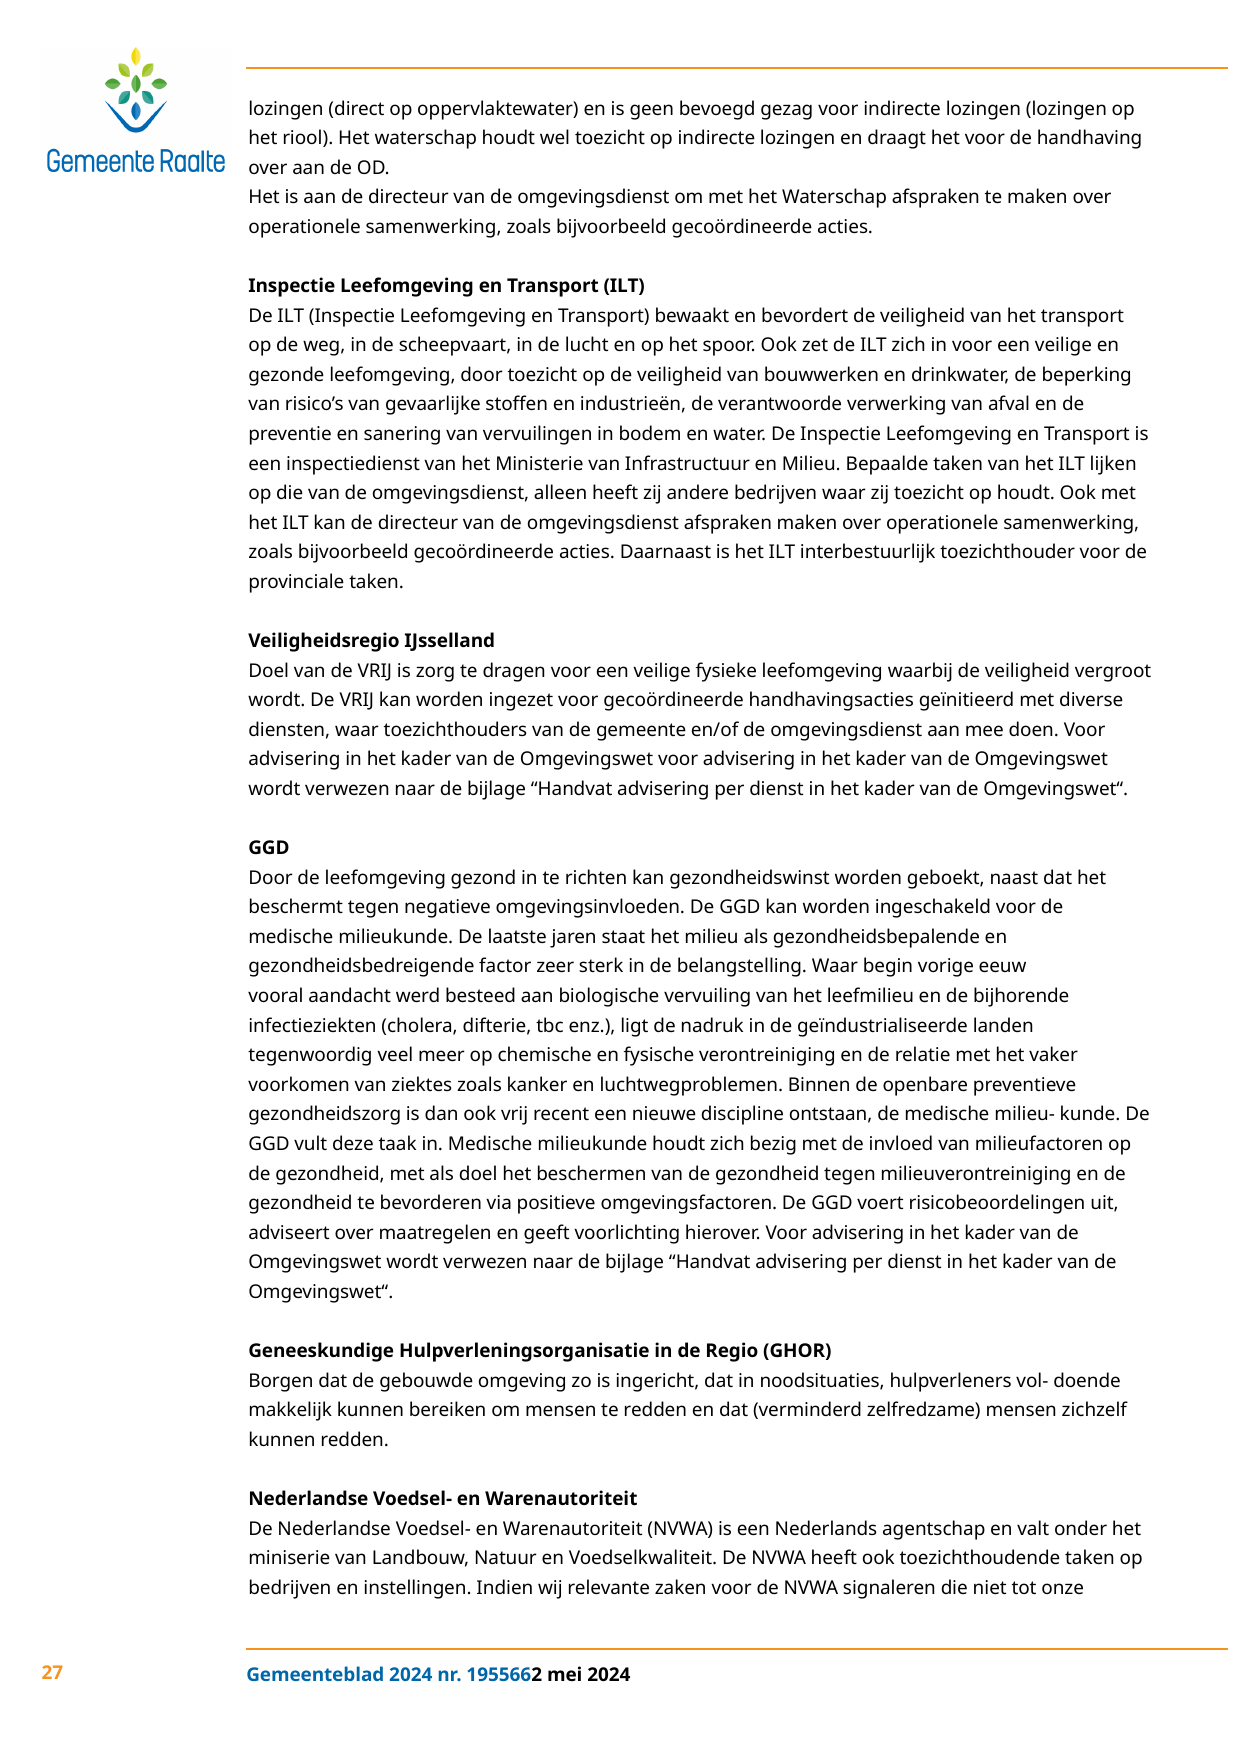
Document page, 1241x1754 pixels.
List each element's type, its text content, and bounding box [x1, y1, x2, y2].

text GGD [248, 834, 1152, 860]
picture [41, 47, 231, 172]
text vooral aandacht werd besteed aan biologische vervuiling van het leefmilieu en de bijhorende infectieziekten (cholera, difterie, tbc enz.), ligt de nadruk in de geïndustrialiseerde landen tegenwoordig veel meer op chemische en fysische verontreiniging en de relatie met het vaker voorkomen van ziektes zoals kanker en luchtwegproblemen. Binnen de openbare preventieve gezondheidszorg is dan ook vrij recent een nieuwe discipline ontstaan, de medische milieu- kunde. De GGD vult deze taak in. Medische milieukunde houdt zich bezig met de invloed van milieufactoren op de gezondheid, met als doel het beschermen van de gezondheid tegen milieuverontreiniging en de gezondheid te bevorderen via positieve omgevingsfactoren. De GGD voert risicobeoordelingen uit, adviseert over maatregelen en geeft voorlichting hierover. Voor advisering in het kader van de Omgevingswet wordt verwezen naar de bijlage “Handvat advisering per dienst in het kader van de Omgevingswet“. [248, 982, 1152, 1304]
text Inspectie Leefomgeving en Transport (ILT) [248, 272, 1152, 298]
text Doel van de VRIJ is zorg te dragen voor een veilige fysieke leefomgeving waarbij de veiligheid vergroot wordt. De VRIJ kan worden ingezet voor gecoördineerde handhavingsacties geïnitieerd met diverse diensten, waar toezichthouders van de gemeente en/of de omgevingsdienst aan mee doen. Voor advisering in het kader van de Omgevingswet voor advisering in het kader van de Omgevingswet wordt verwezen naar de bijlage “Handvat advisering per dienst in het kader van de Omgevingswet“. [248, 657, 1152, 801]
text Het is aan de directeur van de omgevingsdienst om met het Waterschap afspraken te maken over operationele samenwerking, zoals bijvoorbeeld gecoördineerde acties. [248, 183, 1152, 239]
text Nederlandse Voedsel- en Warenautoriteit [248, 1485, 1152, 1511]
text Veiligheidsregio IJsselland [248, 627, 1152, 653]
text Geneeskundige Hulpverleningsorganisatie in de Regio (GHOR) [248, 1337, 1152, 1363]
text lozingen (direct op oppervlaktewater) en is geen bevoegd gezag voor indirecte lozingen (lozingen op het riool). Het waterschap houdt wel toezicht op indirecte lozingen en draagt het voor de handhaving over aan de OD. [248, 95, 1152, 180]
text De ILT (Inspectie Leefomgeving en Transport) bewaakt en bevordert de veiligheid van het transport op de weg, in de scheepvaart, in de lucht en op het spoor. Ook zet de ILT zich in voor een veilige en gezonde leefomgeving, door toezicht op de veiligheid van bouwwerken en drinkwater, de beperking van risico’s van gevaarlijke stoffen en industrieën, de verantwoorde verwerking van afval en de preventie en sanering van vervuilingen in bodem en water. De Inspectie Leefomgeving en Transport is een inspectiedienst van het Ministerie van Infrastructuur en Milieu. Bepaalde taken van het ILT lijken op die van de omgevingsdienst, alleen heeft zij andere bedrijven waar zij toezicht op houdt. Ook met het ILT kan de directeur van de omgevingsdienst afspraken maken over operationele samenwerking, zoals bijvoorbeeld gecoördineerde acties. Daarnaast is het ILT interbestuurlijk toezichthouder voor de provinciale taken. [248, 302, 1152, 594]
text Door de leefomgeving gezond in te richten kan gezondheidswinst worden geboekt, naast dat het beschermt tegen negatieve omgevingsinvloeden. De GGD kan worden ingeschakeld voor de medische milieukunde. De laatste jaren staat het milieu als gezondheidsbepalende en gezondheidsbedreigende factor zeer sterk in de belangstelling. Waar begin vorige eeuw [248, 864, 1152, 978]
text De Nederlandse Voedsel- en Warenautoriteit (NVWA) is een Nederlands agentschap en valt onder het miniserie van Landbouw, Natuur en Voedselkwaliteit. De NVWA heeft ook toezichthoudende taken op bedrijven en instellingen. Indien wij relevante zaken voor de NVWA signaleren die niet tot onze [248, 1515, 1152, 1600]
text Borgen dat de gebouwde omgeving zo is ingericht, dat in noodsituaties, hulpverleners vol- doende makkelijk kunnen bereiken om mensen te redden en dat (verminderd zelfredzame) mensen zichzelf kunnen redden. [248, 1367, 1152, 1452]
